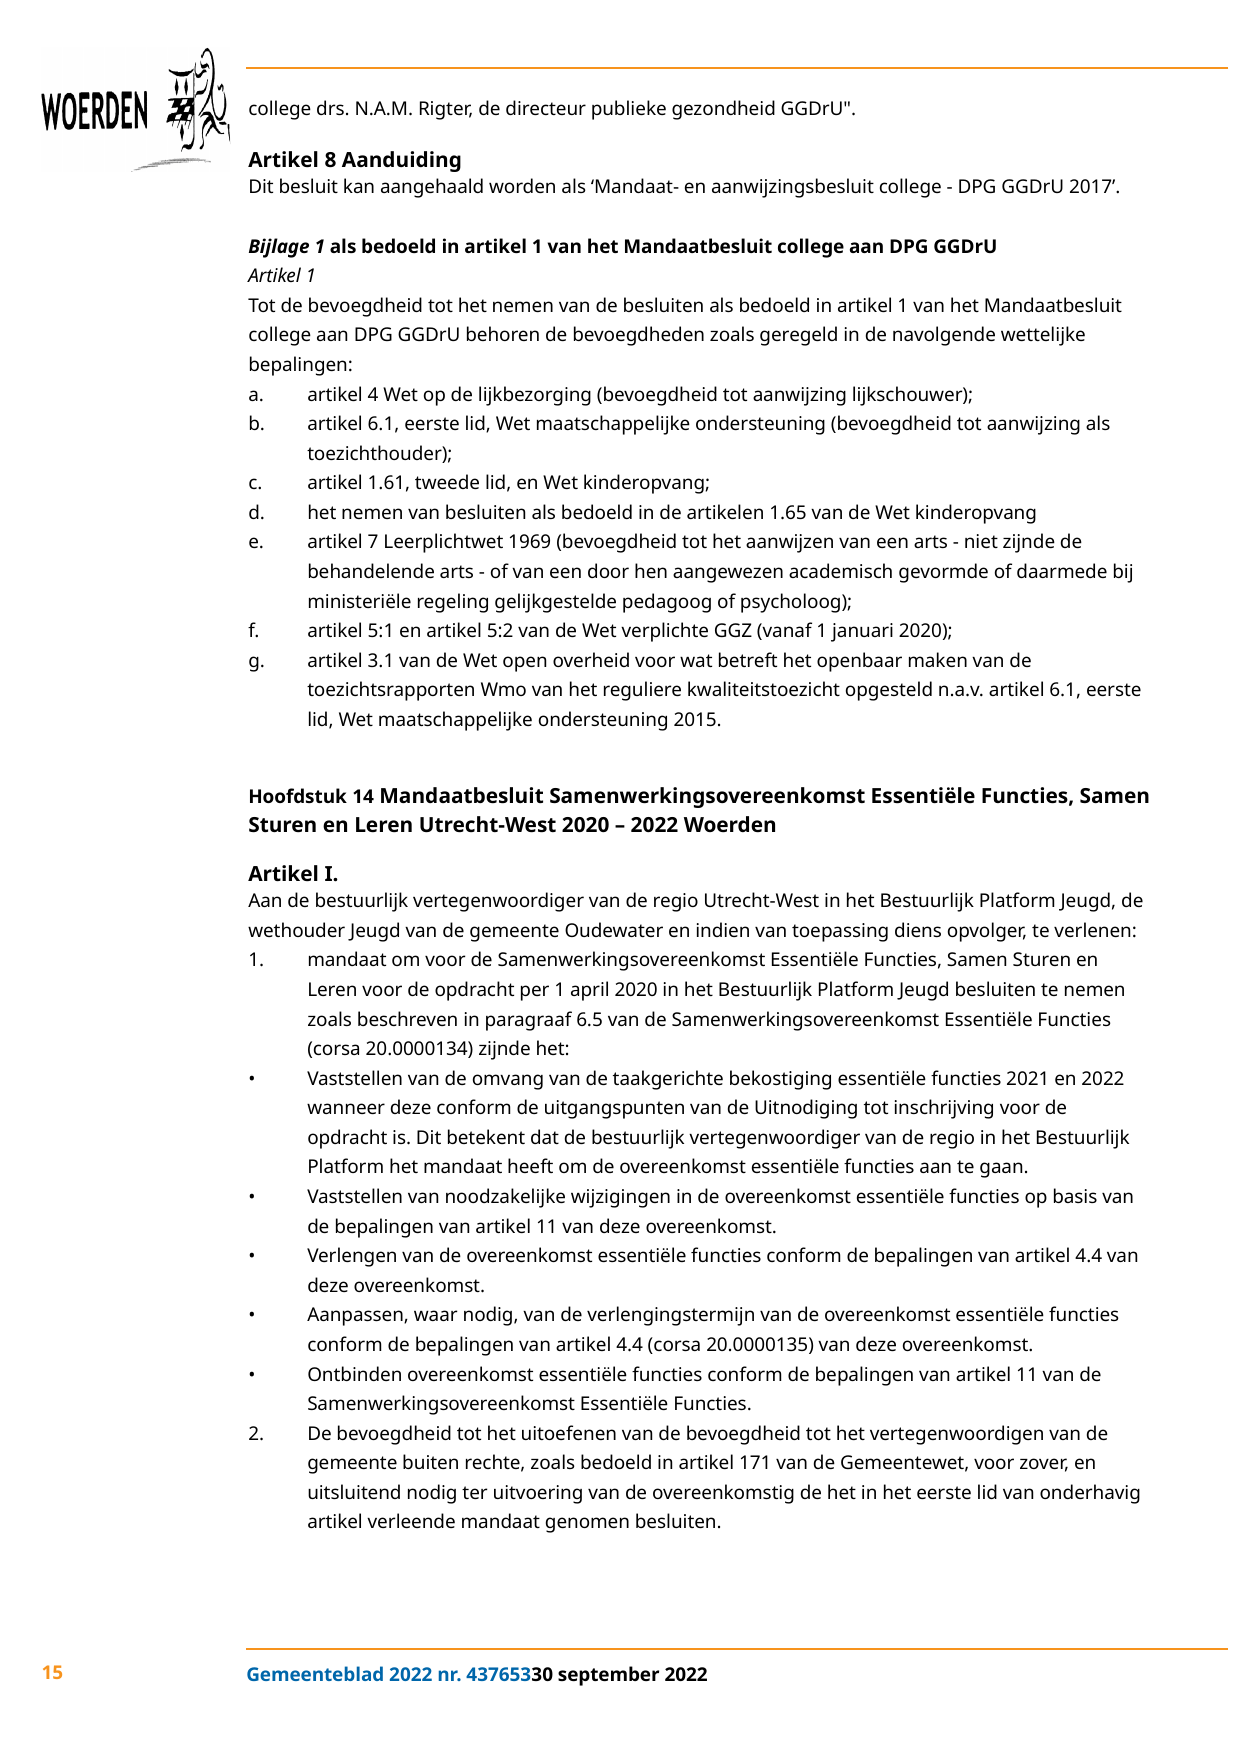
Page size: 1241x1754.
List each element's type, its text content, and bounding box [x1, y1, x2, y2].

list artikel 1.61, tweede lid, en Wet kinderopvang; [248, 469, 1152, 495]
picture [41, 47, 231, 172]
list artikel 3.1 van de Wet open overheid voor wat betreft het openbaar maken van de toezichtsrapporten Wmo van het reguliere kwaliteitstoezicht opgesteld n.a.v. artikel 6.1, eerste lid, Wet maatschappelijke ondersteuning 2015. [248, 647, 1152, 732]
text Dit besluit kan aangehaald worden als ‘Mandaat- en aanwijzingsbesluit college - DPG GGDrU 2017’. [248, 174, 1152, 199]
list artikel 5:1 en artikel 5:2 van de Wet verplichte GGZ (vanaf 1 januari 2020); [248, 617, 1152, 643]
list artikel 6.1, eerste lid, Wet maatschappelijke ondersteuning (bevoegdheid tot aanwijzing als toezichthouder); [248, 410, 1152, 466]
list De bevoegdheid tot het uitoefenen van de bevoegdheid tot het vertegenwoordigen van de gemeente buiten rechte, zoals bedoeld in artikel 171 van de Gemeentewet, voor zover, en uitsluitend nodig ter uitvoering van de overeenkomstig de het in het eerste lid van onderhavig artikel verleende mandaat genomen besluiten. [248, 1420, 1152, 1534]
list Ontbinden overeenkomst essentiële functies conform de bepalingen van artikel 11 van de Samenwerkingsovereenkomst Essentiële Functies. [248, 1361, 1152, 1416]
text Aan de bestuurlijk vertegenwoordiger van de regio Utrecht-West in het Bestuurlijk Platform Jeugd, de wethouder Jeugd van de gemeente Oudewater en indien van toepassing diens opvolger, te verlenen: [248, 887, 1152, 943]
text Hoofdstuk 14 Mandaatbesluit Samenwerkingsovereenkomst Essentiële Functies, Samen Sturen en Leren Utrecht-West 2020 – 2022 Woerden [248, 781, 1152, 838]
list Vaststellen van noodzakelijke wijzigingen in de overeenkomst essentiële functies op basis van de bepalingen van artikel 11 van deze overeenkomst. [248, 1183, 1152, 1239]
list Vaststellen van de omvang van de taakgerichte bekostiging essentiële functies 2021 en 2022 wanneer deze conform de uitgangspunten van de Uitnodiging tot inschrijving voor de opdracht is. Dit betekent dat de bestuurlijk vertegenwoordiger van de regio in het Bestuurlijk Platform het mandaat heeft om de overeenkomst essentiële functies aan te gaan. [248, 1065, 1152, 1179]
text Tot de bevoegdheid tot het nemen van de besluiten als bedoeld in artikel 1 van het Mandaatbesluit college aan DPG GGDrU behoren de bevoegdheden zoals geregeld in de navolgende wettelijke bepalingen: [248, 292, 1152, 377]
list Verlengen van de overeenkomst essentiële functies conform de bepalingen van artikel 4.4 van deze overeenkomst. [248, 1242, 1152, 1298]
text Artikel 1 [248, 262, 1152, 288]
list mandaat om voor de Samenwerkingsovereenkomst Essentiële Functies, Samen Sturen en Leren voor de opdracht per 1 april 2020 in het Bestuurlijk Platform Jeugd besluiten te nemen zoals beschreven in paragraaf 6.5 van de Samenwerkingsovereenkomst Essentiële Functies (corsa 20.0000134) zijnde het: [248, 947, 1152, 1061]
text college drs. N.A.M. Rigter, de directeur publieke gezondheid GGDrU". [248, 95, 1152, 121]
text Bijlage 1 als bedoeld in artikel 1 van het Mandaatbesluit college aan DPG GGDrU [248, 233, 1152, 258]
text Artikel I. [248, 859, 1152, 887]
text Artikel 8 Aanduiding [248, 145, 1152, 174]
list Aanpassen, waar nodig, van de verlengingstermijn van de overeenkomst essentiële functies conform de bepalingen van artikel 4.4 (corsa 20.0000135) van deze overeenkomst. [248, 1302, 1152, 1357]
list het nemen van besluiten als bedoeld in de artikelen 1.65 van de Wet kinderopvang [248, 499, 1152, 525]
list artikel 4 Wet op de lijkbezorging (bevoegdheid tot aanwijzing lijkschouwer); [248, 381, 1152, 406]
list artikel 7 Leerplichtwet 1969 (bevoegdheid tot het aanwijzen van een arts - niet zijnde de behandelende arts - of van een door hen aangewezen academisch gevormde of daarmede bij ministeriële regeling gelijkgestelde pedagoog of psycholoog); [248, 529, 1152, 613]
